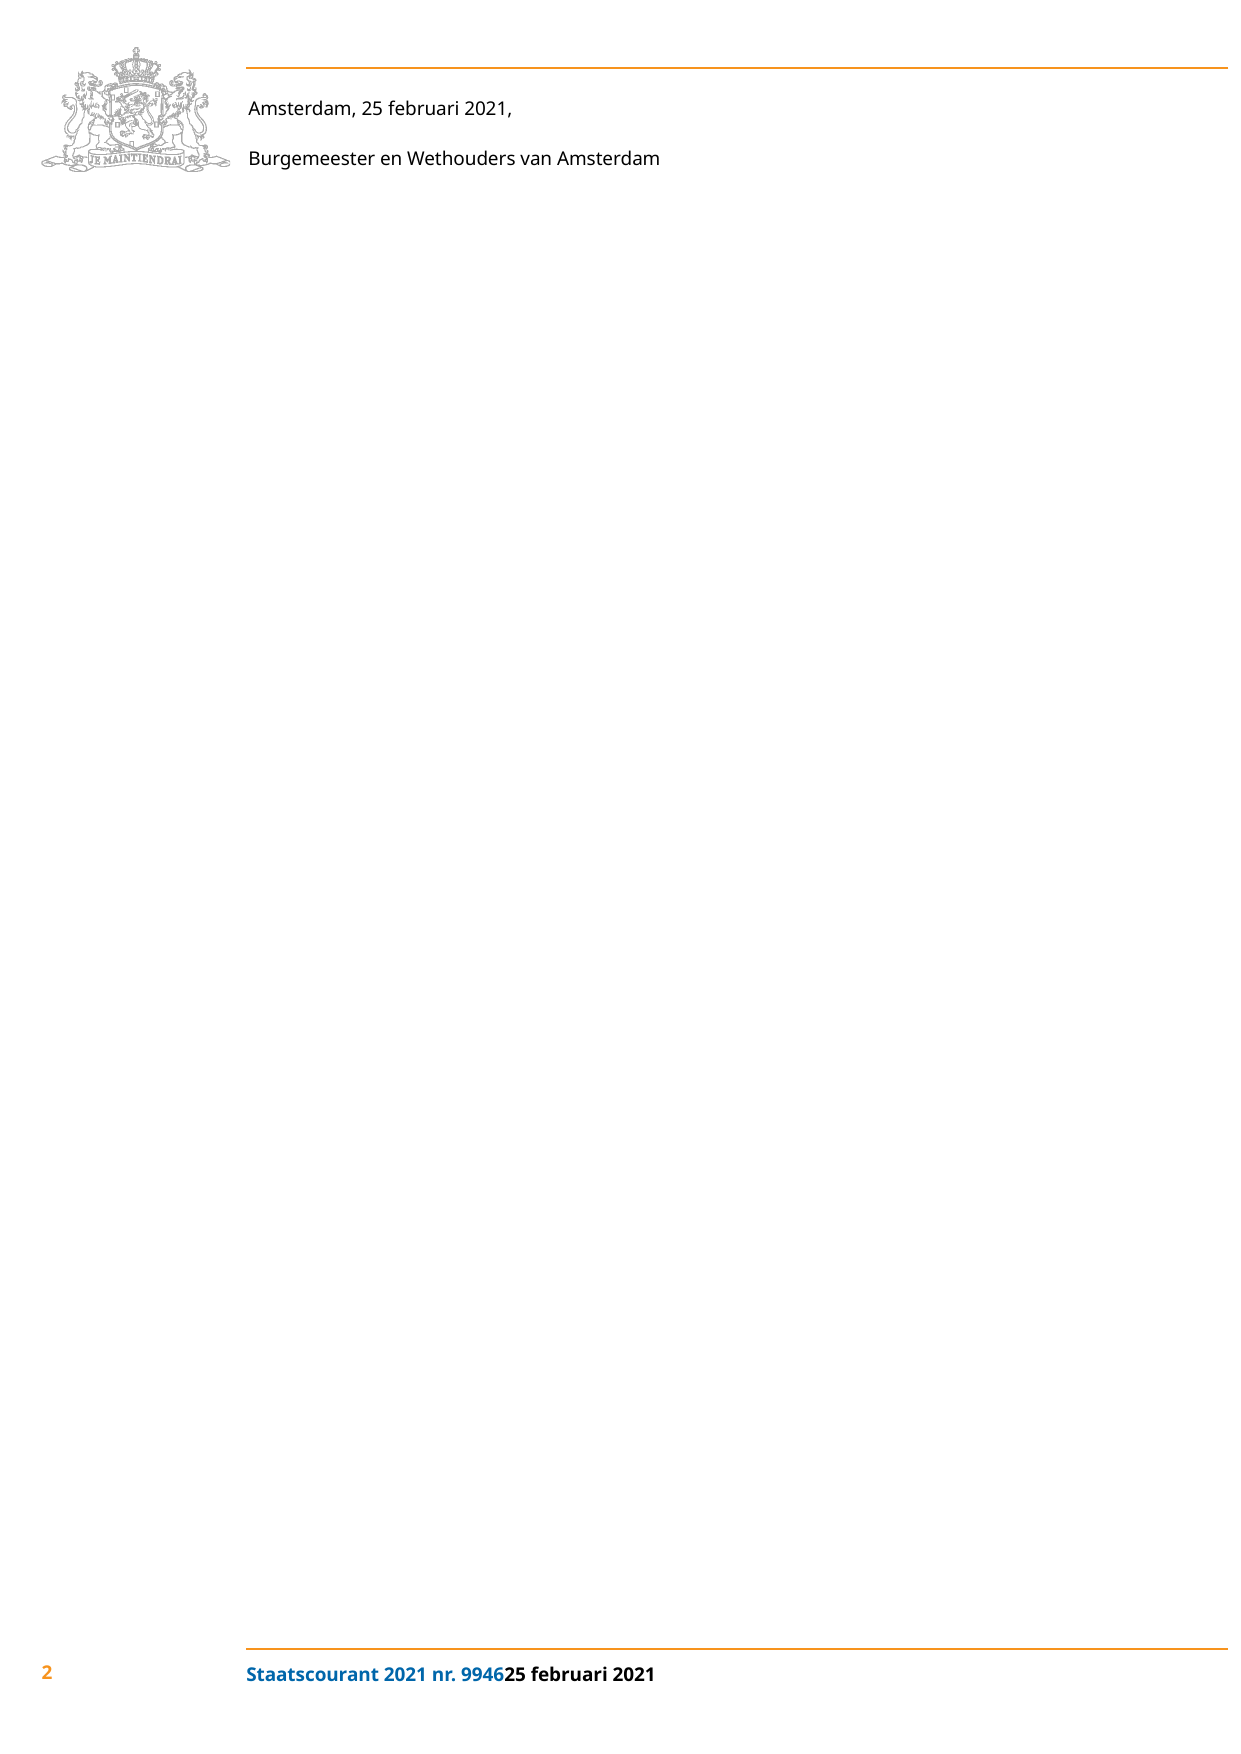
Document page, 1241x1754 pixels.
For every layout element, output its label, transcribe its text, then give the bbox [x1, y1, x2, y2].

picture [41, 47, 231, 172]
text Amsterdam, 25 februari 2021, [248, 95, 1152, 121]
text Burgemeester en Wethouders van Amsterdam [248, 145, 1152, 171]
